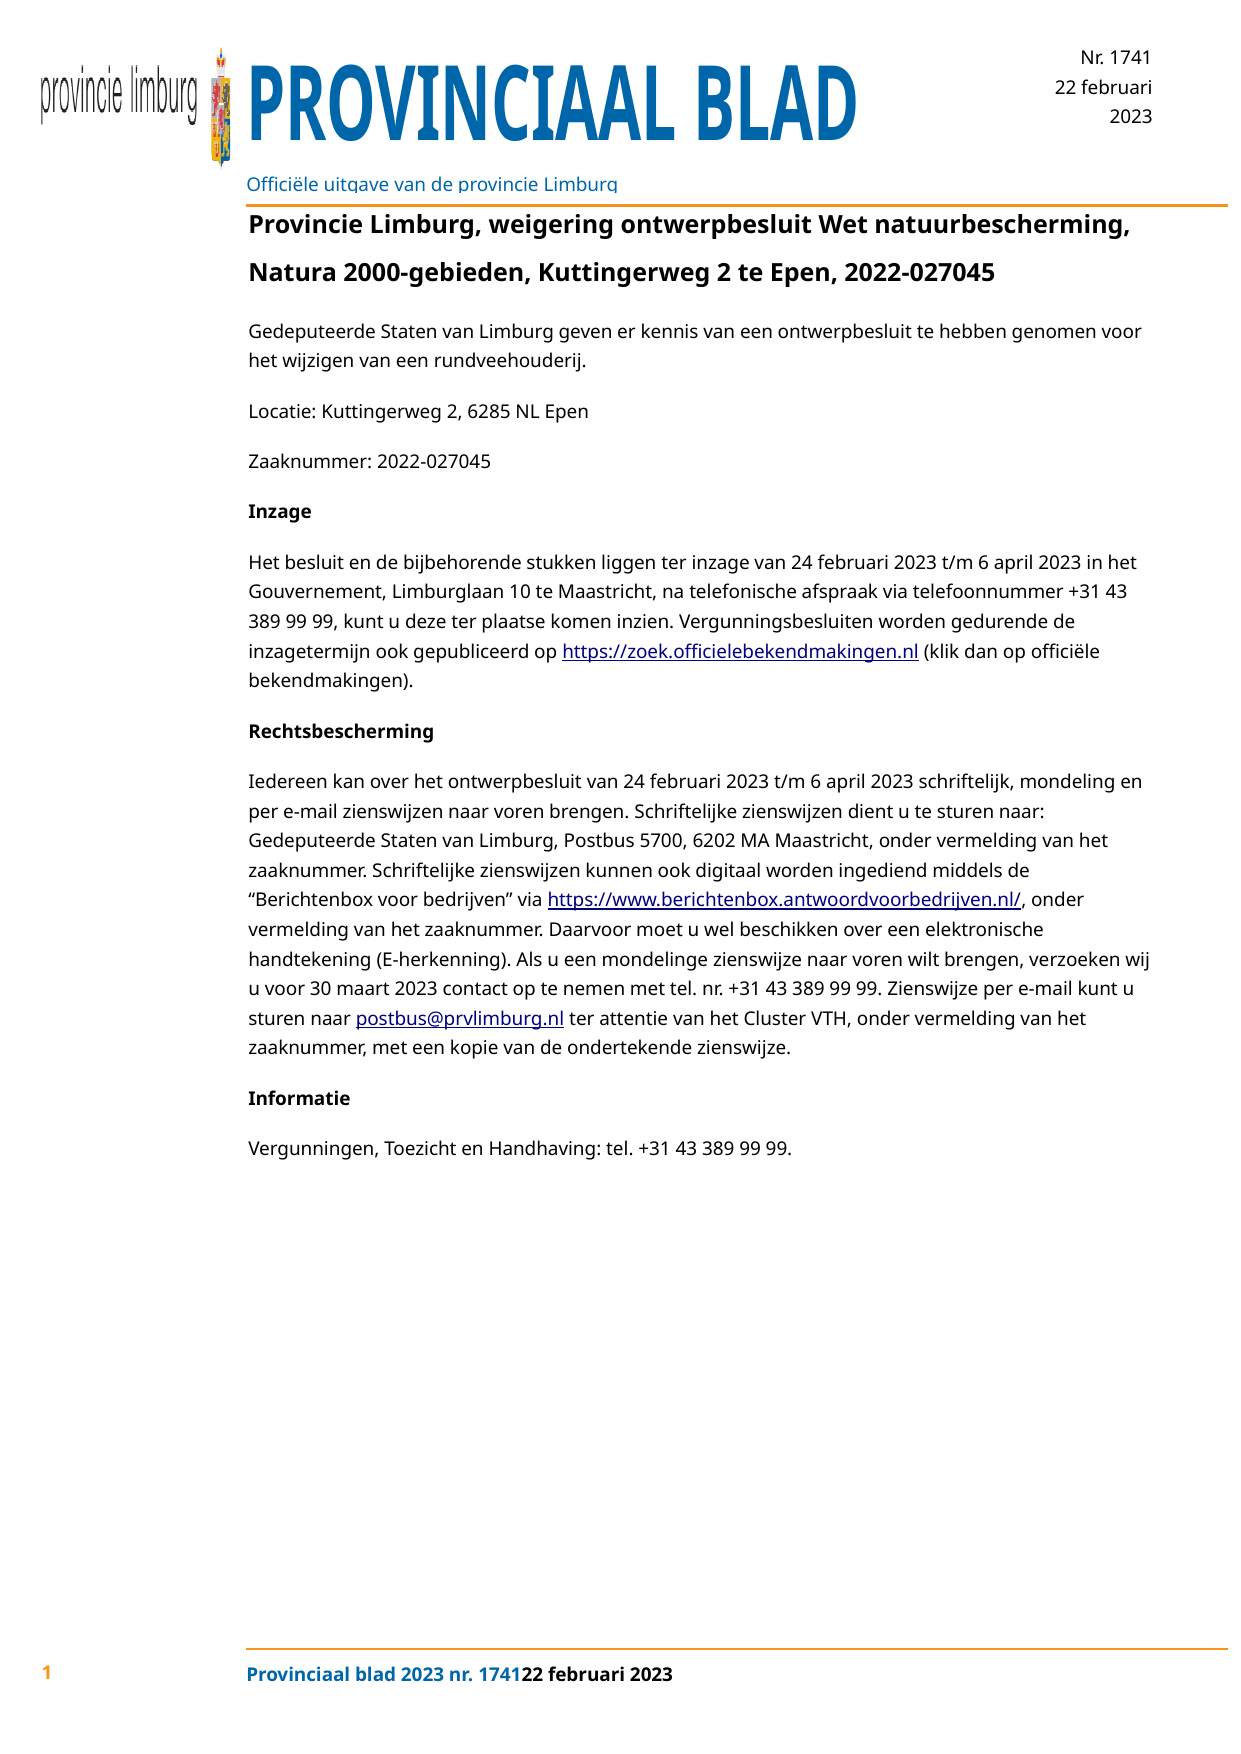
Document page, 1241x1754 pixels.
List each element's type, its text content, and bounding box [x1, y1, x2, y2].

text Iedereen kan over het ontwerpbesluit van 24 februari 2023 t/m 6 april 2023 schriftelijk, mondeling en per e-mail zienswijzen naar voren brengen. Schriftelijke zienswijzen dient u te sturen naar: Gedeputeerde Staten van Limburg, Postbus 5700, 6202 MA Maastricht, onder vermelding van het zaaknummer. Schriftelijke zienswijzen kunnen ook digitaal worden ingediend middels de “Berichtenbox voor bedrijven” via https://www.berichtenbox.antwoordvoorbedrijven.nl/, onder vermelding van het zaaknummer. Daarvoor moet u wel beschikken over een elektronische handtekening (E-herkenning). Als u een mondelinge zienswijze naar voren wilt brengen, verzoeken wij u voor 30 maart 2023 contact op te nemen met tel. nr. +31 43 389 99 99. Zienswijze per e-mail kunt u sturen naar postbus@prvlimburg.nl ter attentie van het Cluster VTH, onder vermelding van het zaaknummer, met een kopie van de ondertekende zienswijze. [248, 768, 1152, 1060]
text Locatie: Kuttingerweg 2, 6285 NL Epen [248, 398, 1152, 424]
text Rechtsbescherming [248, 718, 1152, 744]
text Vergunningen, Toezicht en Handhaving: tel. +31 43 389 99 99. [248, 1135, 1152, 1161]
text Zaaknummer: 2022-027045 [248, 448, 1152, 474]
text Inzage [248, 499, 1152, 524]
text Provincie Limburg, weigering ontwerpbesluit Wet natuurbescherming, Natura 2000-gebieden, Kuttingerweg 2 te Epen, 2022-027045 [248, 207, 1152, 288]
text Informatie [248, 1085, 1152, 1111]
text Gedeputeerde Staten van Limburg geven er kennis van een ontwerpbesluit te hebben genomen voor het wijzigen van een rundveehouderij. [248, 318, 1152, 373]
picture [41, 47, 231, 172]
text Het besluit en de bijbehorende stukken liggen ter inzage van 24 februari 2023 t/m 6 april 2023 in het Gouvernement, Limburglaan 10 te Maastricht, na telefonische afspraak via telefoonnummer +31 43 389 99 99, kunt u deze ter plaatse komen inzien. Vergunningsbesluiten worden gedurende de inzagetermijn ook gepubliceerd op https://zoek.officielebekendmakingen.nl (klik dan op officiële bekendmakingen). [248, 549, 1152, 693]
